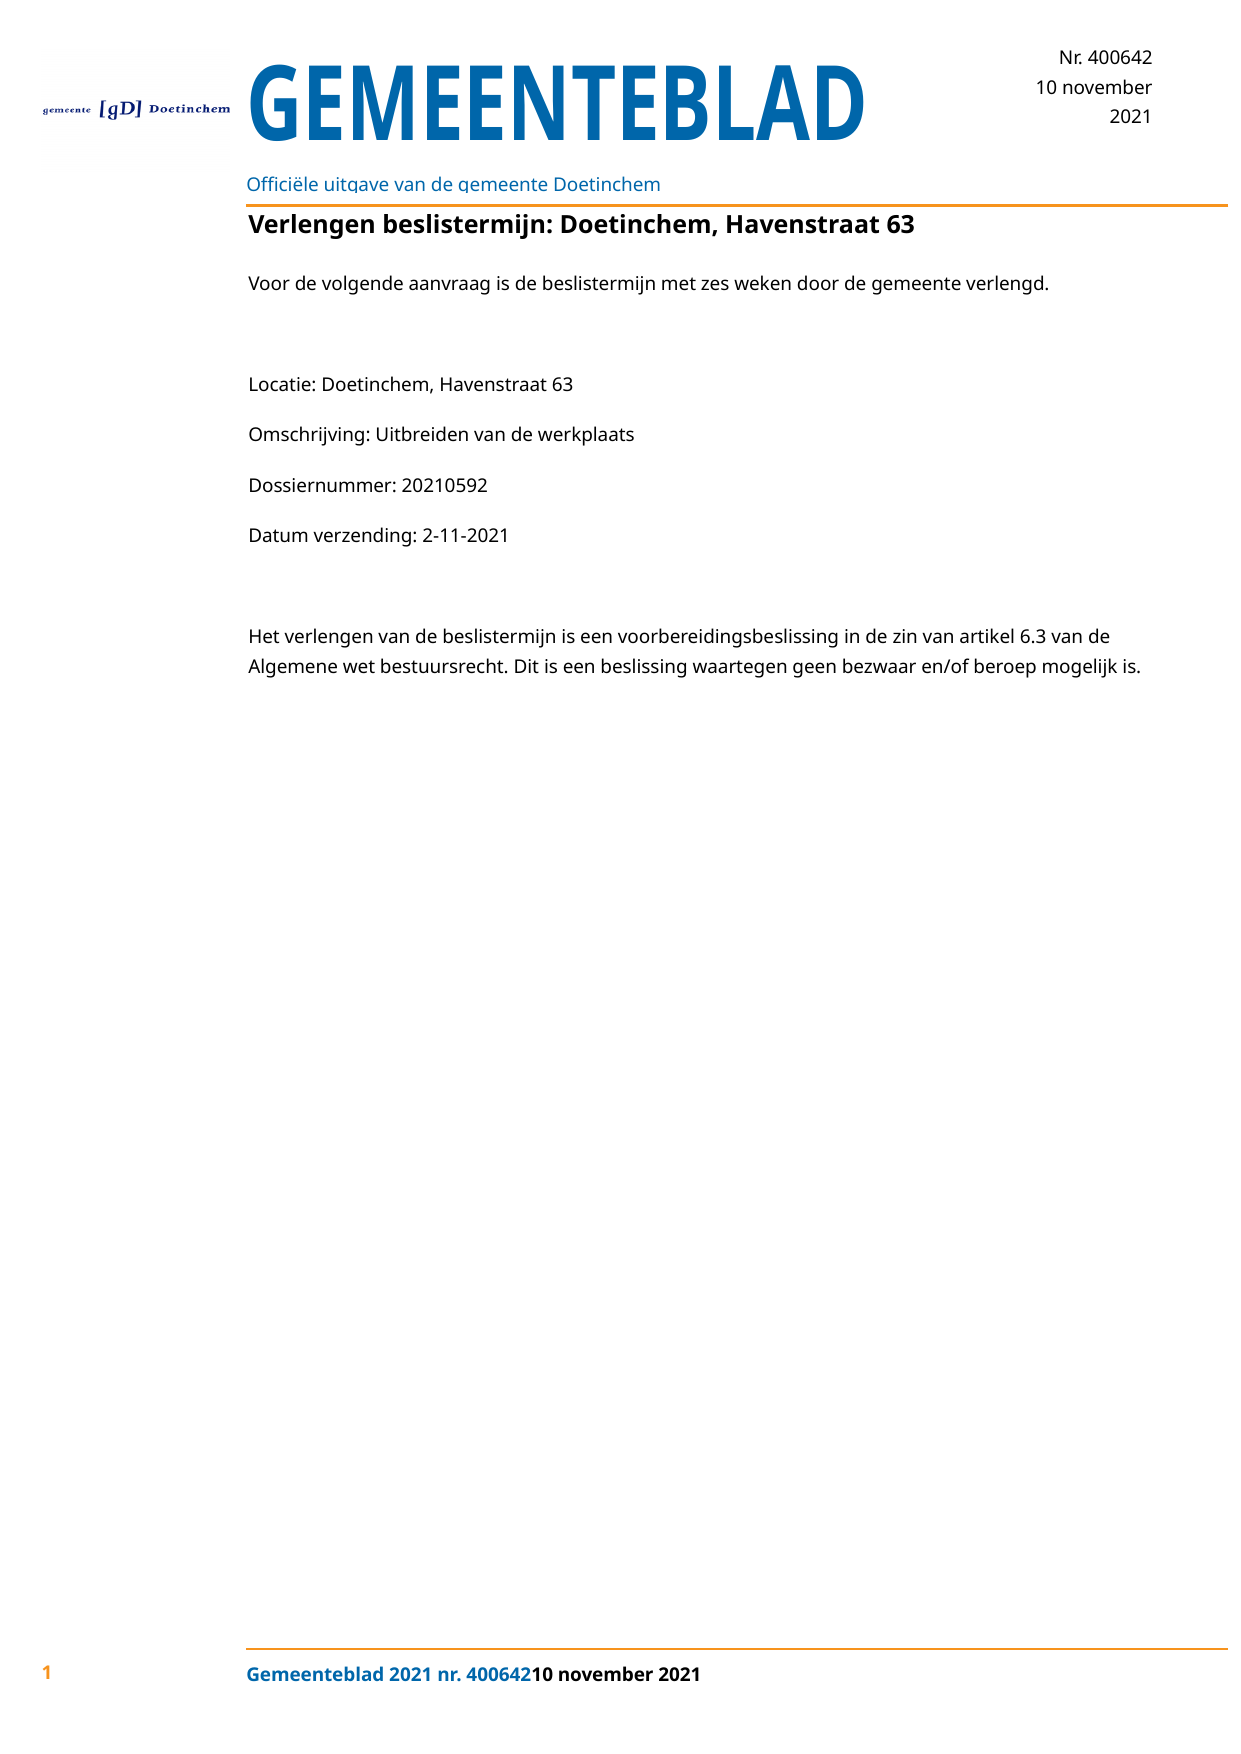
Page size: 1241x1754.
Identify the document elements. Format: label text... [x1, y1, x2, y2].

text Locatie: Doetinchem, Havenstraat 63 [248, 371, 1152, 397]
text Dossiernummer: 20210592 [248, 472, 1152, 498]
text Voor de volgende aanvraag is de beslistermijn met zes weken door de gemeente verlengd. [248, 270, 1152, 296]
picture [41, 47, 231, 172]
text Het verlengen van de beslistermijn is een voorbereidingsbeslissing in de zin van artikel 6.3 van de Algemene wet bestuursrecht. Dit is een beslissing waartegen geen bezwaar en/of beroep mogelijk is. [248, 623, 1152, 678]
text Verlengen beslistermijn: Doetinchem, Havenstraat 63 [248, 207, 1152, 241]
text Datum verzending: 2-11-2021 [248, 522, 1152, 548]
text Omschrijving: Uitbreiden van de werkplaats [248, 422, 1152, 447]
